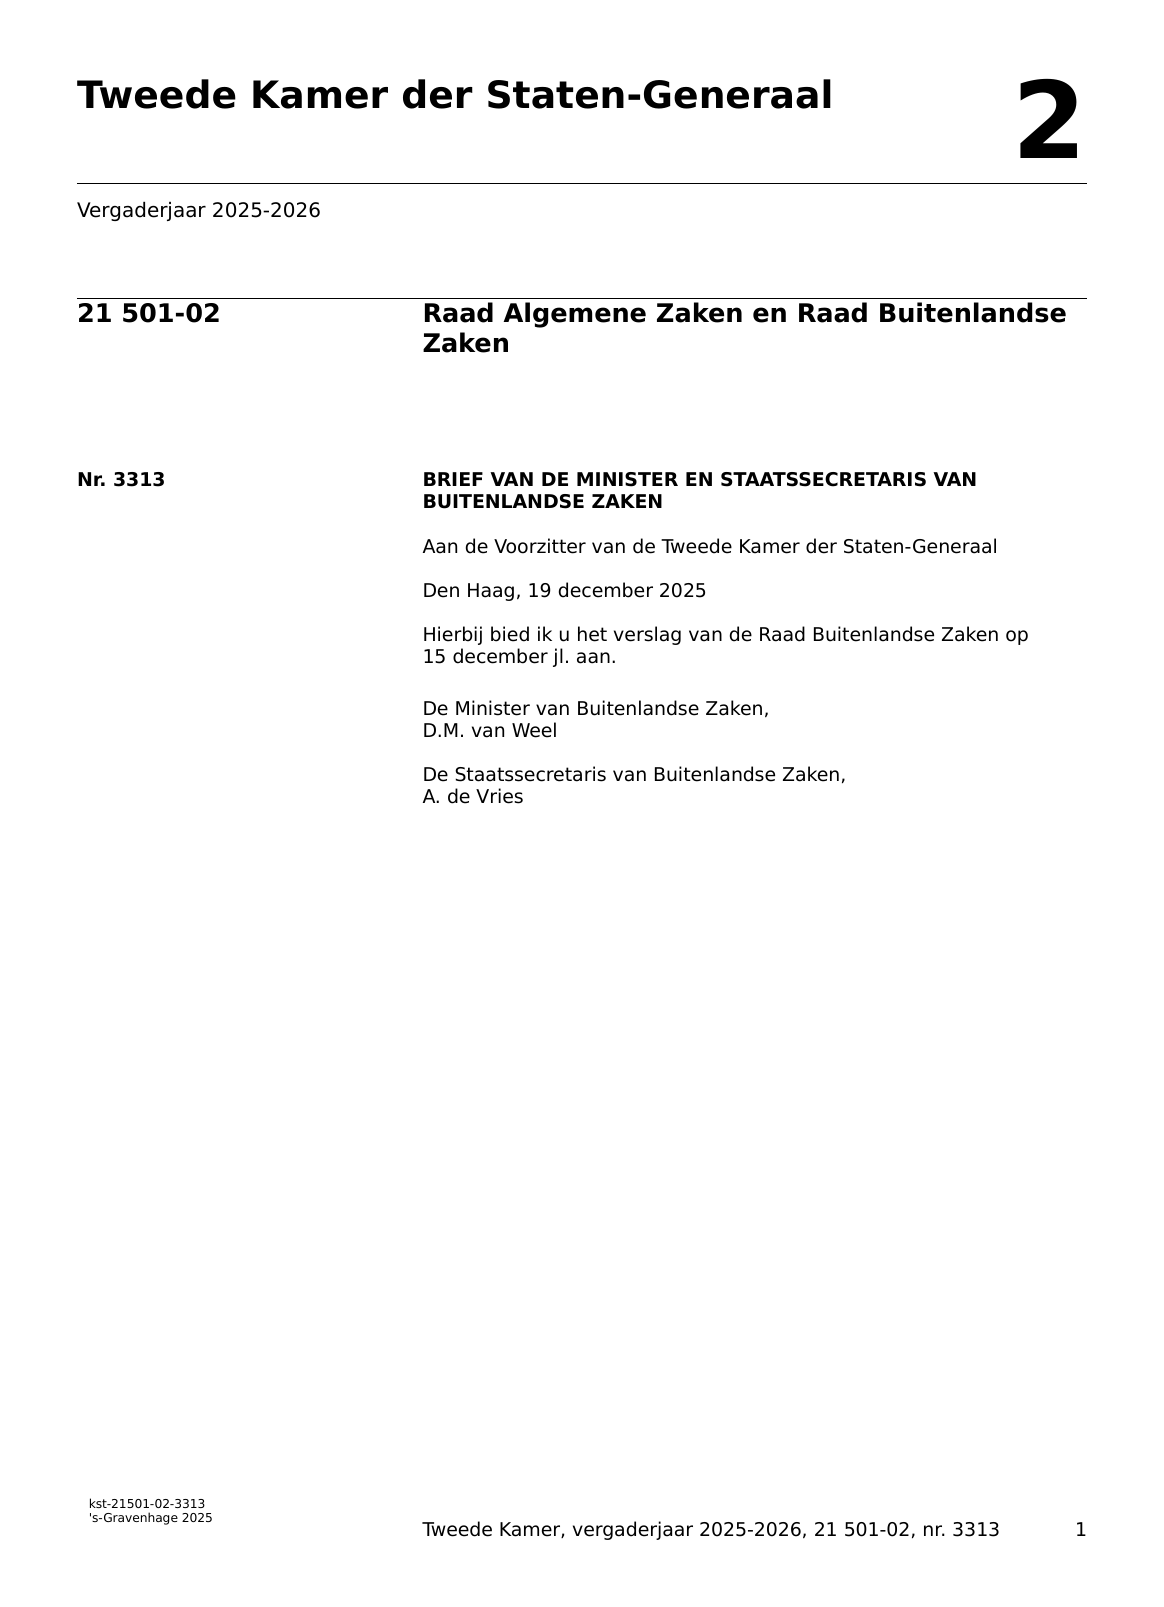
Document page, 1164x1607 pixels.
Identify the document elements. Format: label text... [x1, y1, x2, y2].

text Aan de Voorzitter van de Tweede Kamer der Staten-Generaal [422, 536, 1087, 557]
text De Minister van Buitenlandse Zaken, D.M. van Weel [422, 698, 1087, 742]
subtitle Nr. 3313 BRIEF VAN DE MINISTER EN STAATSSECRETARIS VAN BUITENLANDSE ZAKEN [77, 469, 1087, 513]
text Hierbij bied ik u het verslag van de Raad Buitenlandse Zaken op 15 december jl. aan. [422, 624, 1087, 668]
table_header Tweede Kamer der Staten-Generaal [77, 59, 886, 183]
text 's-Gravenhage 2025 [88, 1511, 323, 1525]
text kst-21501-02-3313 [88, 1497, 323, 1511]
table_cell Vergaderjaar 2025-2026 [77, 184, 1087, 298]
text Den Haag, 19 december 2025 [422, 580, 1087, 602]
table_header 2 [886, 59, 1087, 183]
text De Staatssecretaris van Buitenlandse Zaken, A. de Vries [422, 764, 1087, 808]
subtitle 21 501-02 Raad Algemene Zaken en Raad Buitenlandse Zaken [77, 299, 1087, 358]
